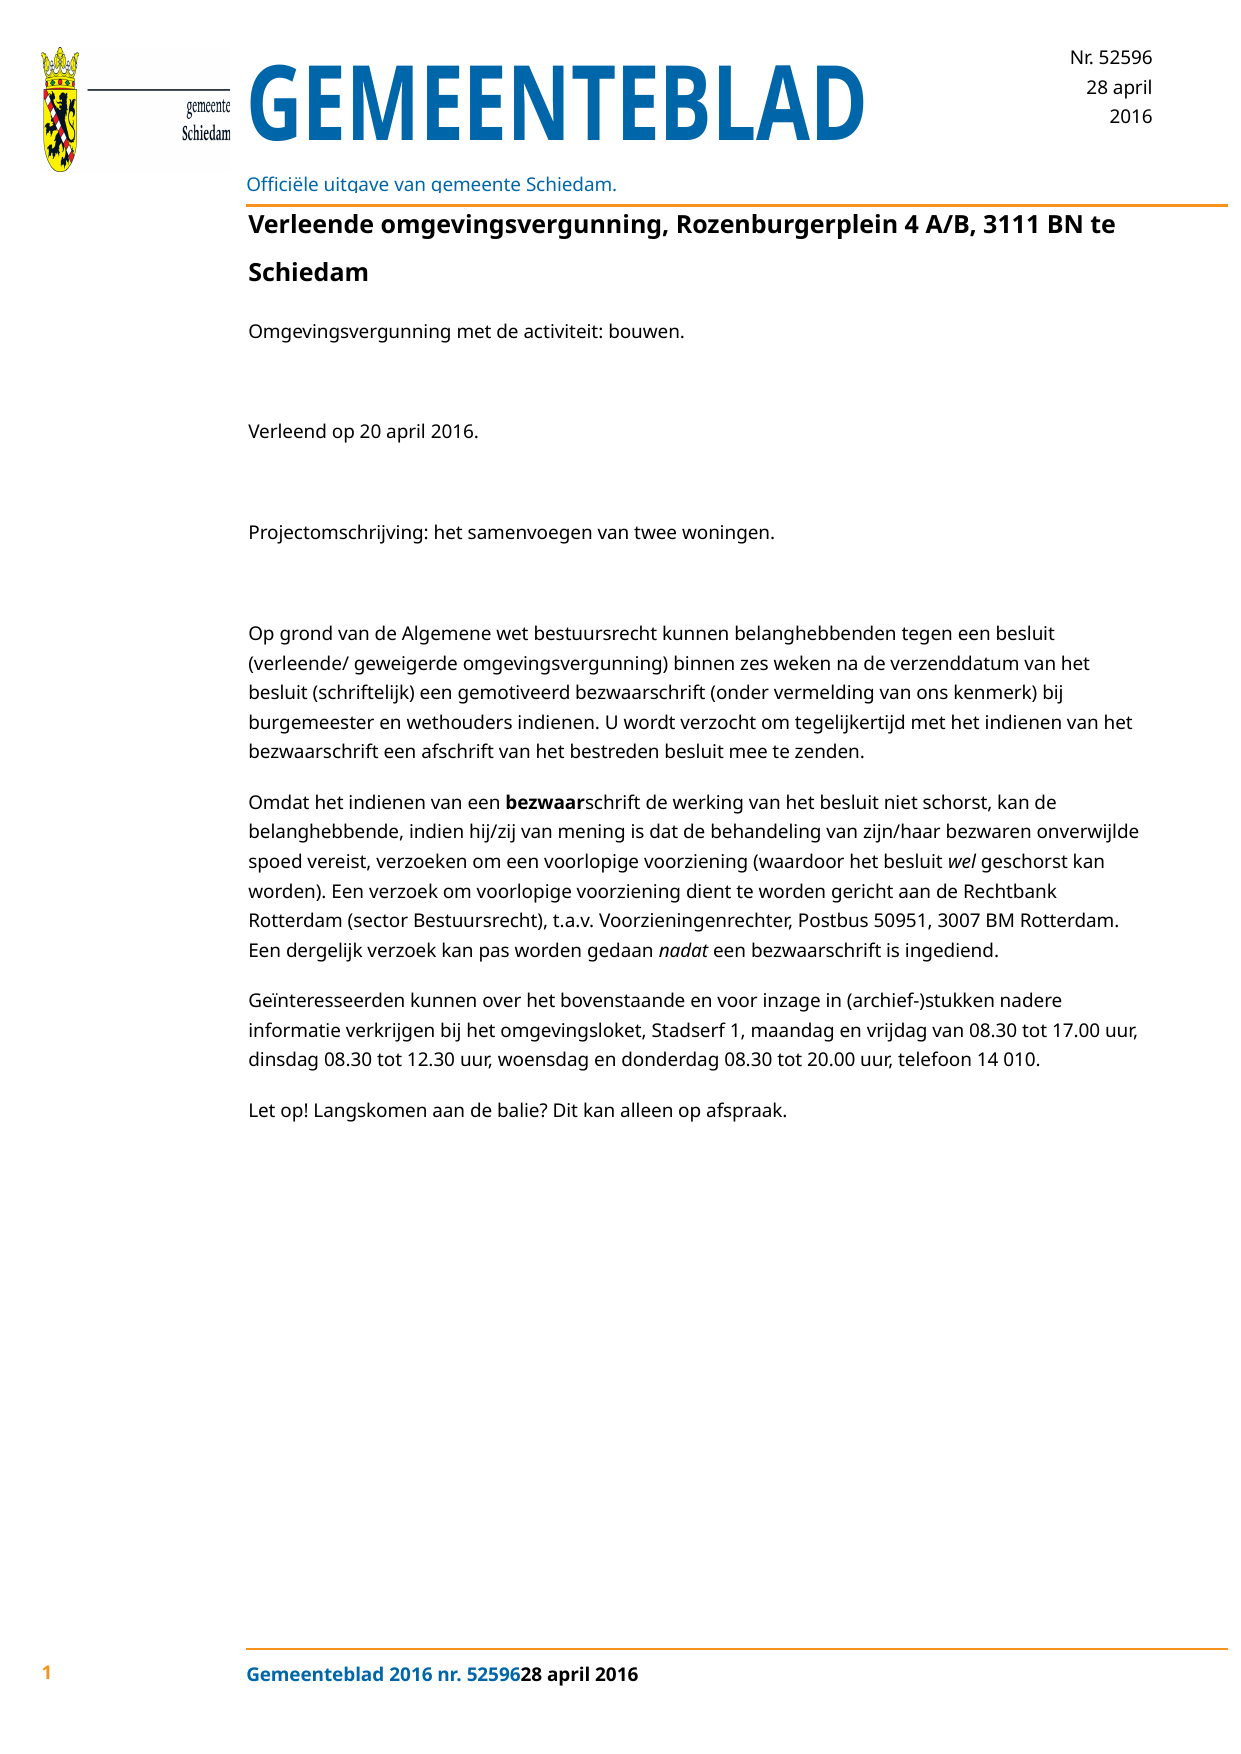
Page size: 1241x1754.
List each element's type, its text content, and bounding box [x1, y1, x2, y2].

text Omdat het indienen van een bezwaarschrift de werking van het besluit niet schorst, kan de belanghebbende, indien hij/zij van mening is dat de behandeling van zijn/haar bezwaren onverwijlde spoed vereist, verzoeken om een voorlopige voorziening (waardoor het besluit wel geschorst kan worden). Een verzoek om voorlopige voorziening dient te worden gericht aan de Rechtbank Rotterdam (sector Bestuursrecht), t.a.v. Voorzieningenrechter, Postbus 50951, 3007 BM Rotterdam. Een dergelijk verzoek kan pas worden gedaan nadat een bezwaarschrift is ingediend. [248, 789, 1152, 963]
text Let op! Langskomen aan de balie? Dit kan alleen op afspraak. [248, 1097, 1152, 1123]
text Projectomschrijving: het samenvoegen van twee woningen. [248, 519, 1152, 545]
text Verleend op 20 april 2016. [248, 419, 1152, 444]
text Verleende omgevingsvergunning, Rozenburgerplein 4 A/B, 3111 BN te Schiedam [248, 207, 1152, 288]
text Op grond van de Algemene wet bestuursrecht kunnen belanghebbenden tegen een besluit (verleende/ geweigerde omgevingsvergunning) binnen zes weken na de verzenddatum van het besluit (schriftelijk) een gemotiveerd bezwaarschrift (onder vermelding van ons kenmerk) bij burgemeester en wethouders indienen. U wordt verzocht om tegelijkertijd met het indienen van het bezwaarschrift een afschrift van het bestreden besluit mee te zenden. [248, 620, 1152, 764]
picture [41, 47, 231, 172]
text Geïnteresseerden kunnen over het bovenstaande en voor inzage in (archief-)stukken nadere informatie verkrijgen bij het omgevingsloket, Stadserf 1, maandag en vrijdag van 08.30 tot 17.00 uur, dinsdag 08.30 tot 12.30 uur, woensdag en donderdag 08.30 tot 20.00 uur, telefoon 14 010. [248, 987, 1152, 1072]
text Omgevingsvergunning met de activiteit: bouwen. [248, 318, 1152, 344]
